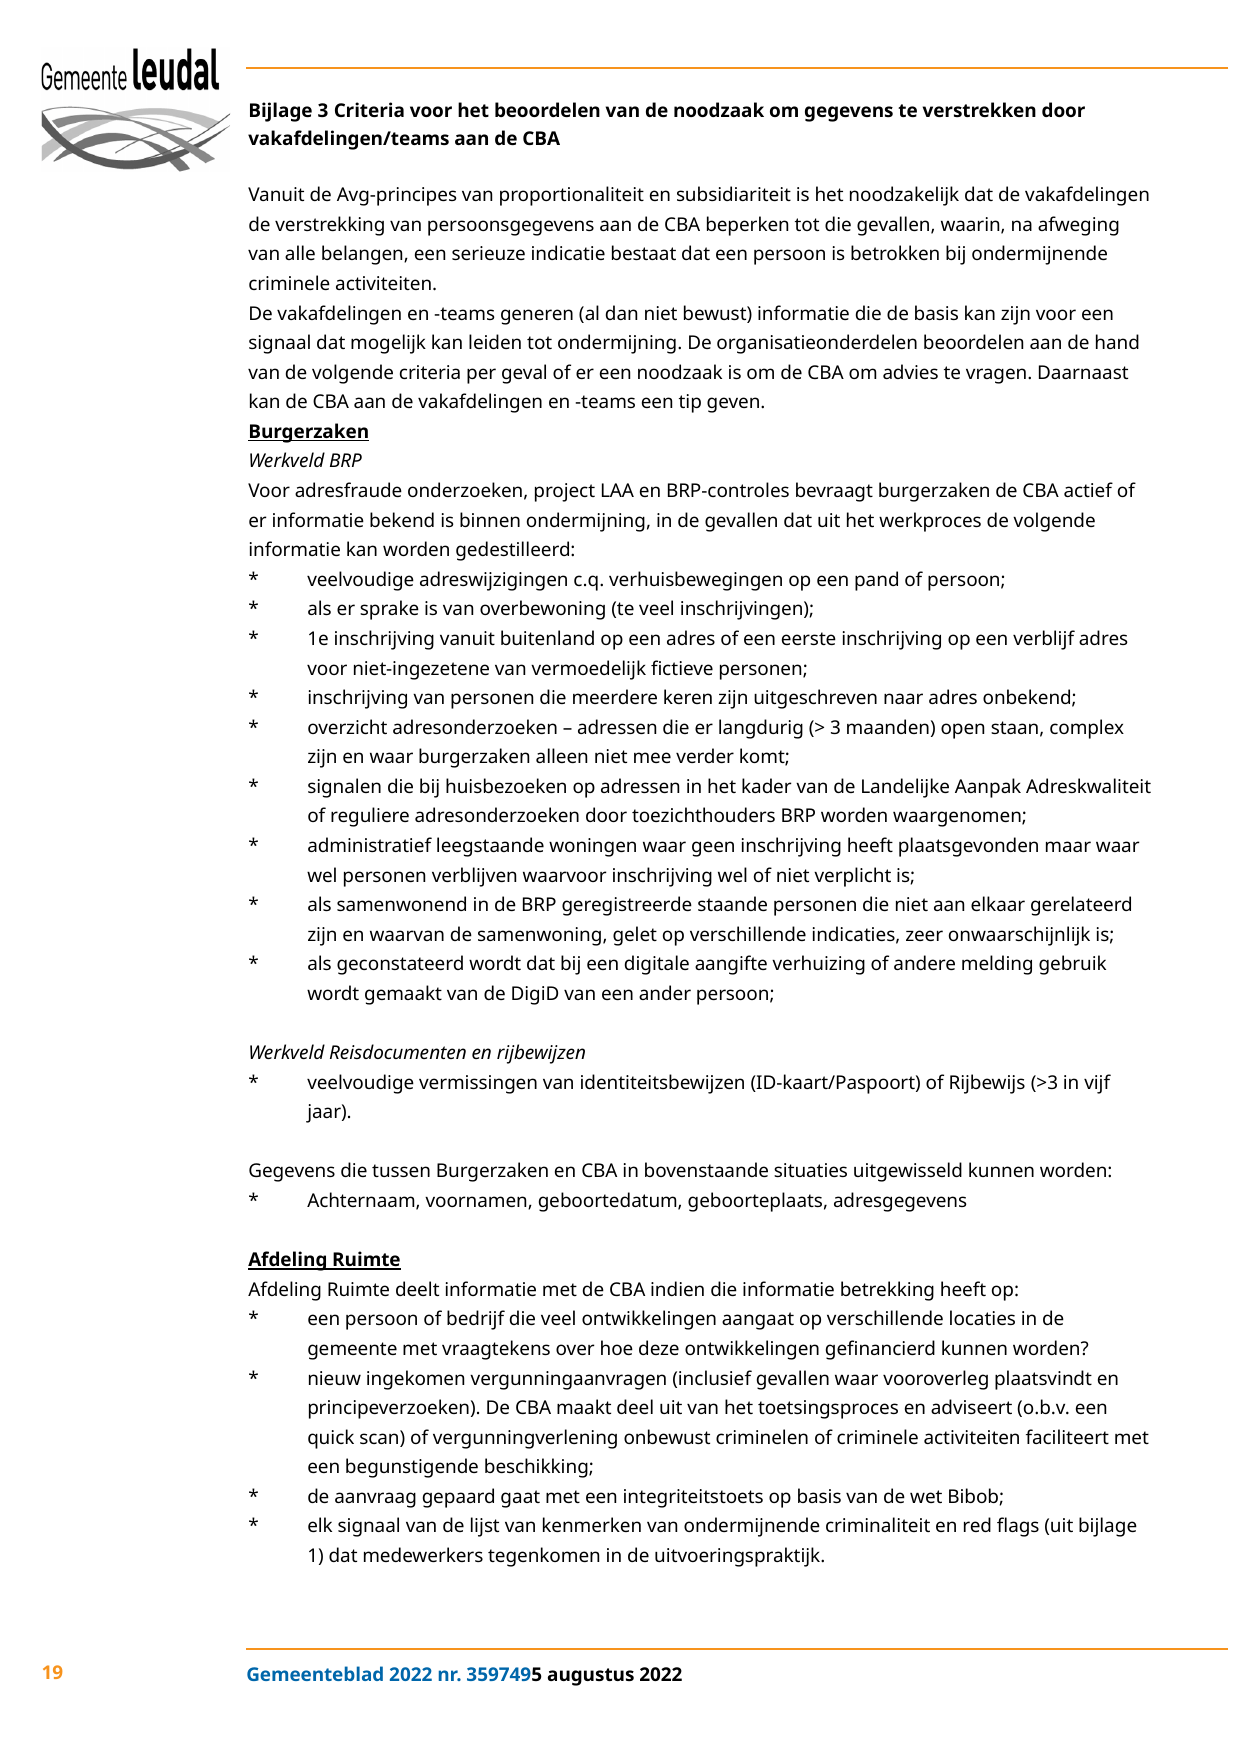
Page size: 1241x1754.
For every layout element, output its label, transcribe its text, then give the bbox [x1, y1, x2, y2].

text Werkveld BRP [248, 448, 1152, 473]
list als er sprake is van overbewoning (te veel inschrijvingen); [248, 596, 1152, 621]
list veelvoudige vermissingen van identiteitsbewijzen (ID-kaart/Paspoort) of Rijbewijs (>3 in vijf jaar). [248, 1069, 1152, 1124]
list de aanvraag gepaard gaat met een integriteitstoets op basis van de wet Bibob; [248, 1483, 1152, 1509]
list Achternaam, voornamen, geboortedatum, geboorteplaats, adresgegevens [248, 1187, 1152, 1213]
list signalen die bij huisbezoeken op adressen in het kader van de Landelijke Aanpak Adreskwaliteit of reguliere adresonderzoeken door toezichthouders BRP worden waargenomen; [248, 773, 1152, 828]
list inschrijving van personen die meerdere keren zijn uitgeschreven naar adres onbekend; [248, 684, 1152, 710]
text Burgerzaken [248, 418, 1152, 444]
list als geconstateerd wordt dat bij een digitale aangifte verhuizing of andere melding gebruik wordt gemaakt van de DigiD van een ander persoon; [248, 951, 1152, 1006]
text Afdeling Ruimte deelt informatie met de CBA indien die informatie betrekking heeft op: [248, 1276, 1152, 1302]
text Werkveld Reisdocumenten en rijbewijzen [248, 1039, 1152, 1065]
text Vanuit de Avg-principes van proportionaliteit en subsidiariteit is het noodzakelijk dat de vakafdelingen de verstrekking van persoonsgegevens aan de CBA beperken tot die gevallen, waarin, na afweging van alle belangen, een serieuze indicatie bestaat dat een persoon is betrokken bij ondermijnende criminele activiteiten. [248, 181, 1152, 296]
list veelvoudige adreswijzigingen c.q. verhuisbewegingen op een pand of persoon; [248, 566, 1152, 592]
list een persoon of bedrijf die veel ontwikkelingen aangaat op verschillende locaties in de gemeente met vraagtekens over hoe deze ontwikkelingen gefinancierd kunnen worden? [248, 1306, 1152, 1361]
text Bijlage 3 Criteria voor het beoordelen van de noodzaak om gegevens te verstrekken door vakafdelingen/teams aan de CBA [248, 95, 1152, 152]
list nieuw ingekomen vergunningaanvragen (inclusief gevallen waar vooroverleg plaatsvindt en principeverzoeken). De CBA maakt deel uit van het toetsingsproces en adviseert (o.b.v. een quick scan) of vergunningverlening onbewust criminelen of criminele activiteiten faciliteert met een begunstigende beschikking; [248, 1365, 1152, 1479]
list elk signaal van de lijst van kenmerken van ondermijnende criminaliteit en red flags (uit bijlage 1) dat medewerkers tegenkomen in de uitvoeringspraktijk. [248, 1513, 1152, 1568]
picture [41, 47, 231, 172]
text De vakafdelingen en -teams generen (al dan niet bewust) informatie die de basis kan zijn voor een signaal dat mogelijk kan leiden tot ondermijning. De organisatieonderdelen beoordelen aan de hand van de volgende criteria per geval of er een noodzaak is om de CBA om advies te vragen. Daarnaast kan de CBA aan de vakafdelingen en -teams een tip geven. [248, 300, 1152, 414]
list 1e inschrijving vanuit buitenland op een adres of een eerste inschrijving op een verblijf adres voor niet-ingezetene van vermoedelijk fictieve personen; [248, 625, 1152, 680]
list als samenwonend in de BRP geregistreerde staande personen die niet aan elkaar gerelateerd zijn en waarvan de samenwoning, gelet op verschillende indicaties, zeer onwaarschijnlijk is; [248, 891, 1152, 947]
list overzicht adresonderzoeken – adressen die er langdurig (> 3 maanden) open staan, complex zijn en waar burgerzaken alleen niet mee verder komt; [248, 714, 1152, 769]
text Voor adresfraude onderzoeken, project LAA en BRP-controles bevraagt burgerzaken de CBA actief of er informatie bekend is binnen ondermijning, in de gevallen dat uit het werkproces de volgende informatie kan worden gedestilleerd: [248, 477, 1152, 562]
text Gegevens die tussen Burgerzaken en CBA in bovenstaande situaties uitgewisseld kunnen worden: [248, 1158, 1152, 1183]
list administratief leegstaande woningen waar geen inschrijving heeft plaatsgevonden maar waar wel personen verblijven waarvoor inschrijving wel of niet verplicht is; [248, 832, 1152, 887]
text Afdeling Ruimte [248, 1246, 1152, 1272]
